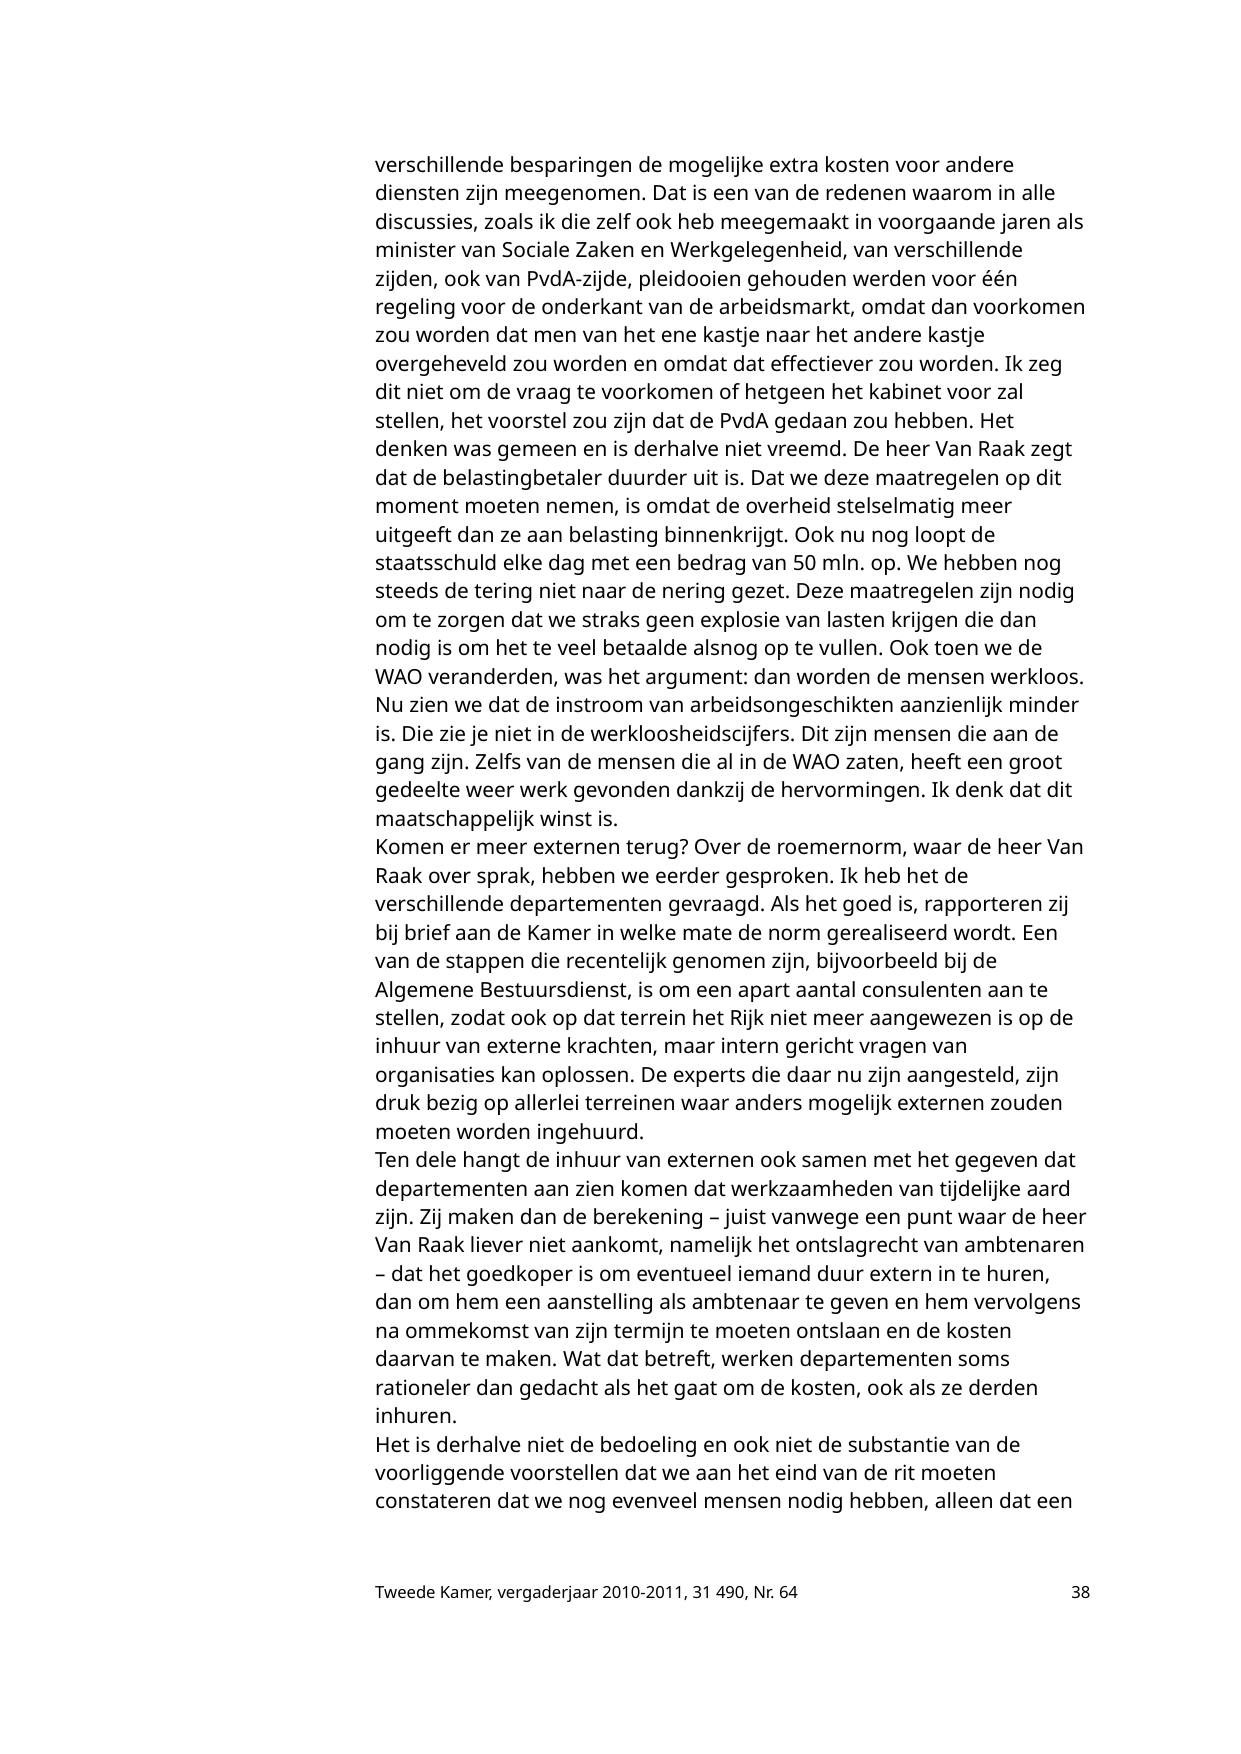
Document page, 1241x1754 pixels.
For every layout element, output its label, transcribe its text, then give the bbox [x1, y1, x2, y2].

text verschillende besparingen de mogelijke extra kosten voor andere diensten zijn meegenomen. Dat is een van de redenen waarom in alle discussies, zoals ik die zelf ook heb meegemaakt in voorgaande jaren als minister van Sociale Zaken en Werkgelegenheid, van verschillende zijden, ook van PvdA-zijde, pleidooien gehouden werden voor één regeling voor de onderkant van de arbeidsmarkt, omdat dan voorkomen zou worden dat men van het ene kastje naar het andere kastje overgeheveld zou worden en omdat dat effectiever zou worden. Ik zeg dit niet om de vraag te voorkomen of hetgeen het kabinet voor zal stellen, het voorstel zou zijn dat de PvdA gedaan zou hebben. Het denken was gemeen en is derhalve niet vreemd. De heer Van Raak zegt dat de belastingbetaler duurder uit is. Dat we deze maatregelen op dit moment moeten nemen, is omdat de overheid stelselmatig meer uitgeeft dan ze aan belasting binnenkrijgt. Ook nu nog loopt de staatsschuld elke dag met een bedrag van 50 mln. op. We hebben nog steeds de tering niet naar de nering gezet. Deze maatregelen zijn nodig om te zorgen dat we straks geen explosie van lasten krijgen die dan nodig is om het te veel betaalde alsnog op te vullen. Ook toen we de WAO veranderden, was het argument: dan worden de mensen werkloos. Nu zien we dat de instroom van arbeidsongeschikten aanzienlijk minder is. Die zie je niet in de werkloosheidscijfers. Dit zijn mensen die aan de gang zijn. Zelfs van de mensen die al in de WAO zaten, heeft een groot gedeelte weer werk gevonden dankzij de hervormingen. Ik denk dat dit maatschappelijk winst is. [375, 150, 1090, 832]
text Ten dele hangt de inhuur van externen ook samen met het gegeven dat departementen aan zien komen dat werkzaamheden van tijdelijke aard zijn. Zij maken dan de berekening – juist vanwege een punt waar de heer Van Raak liever niet aankomt, namelijk het ontslagrecht van ambtenaren – dat het goedkoper is om eventueel iemand duur extern in te huren, dan om hem een aanstelling als ambtenaar te geven en hem vervolgens na ommekomst van zijn termijn te moeten ontslaan en de kosten daarvan te maken. Wat dat betreft, werken departementen soms rationeler dan gedacht als het gaat om de kosten, ook als ze derden inhuren. [375, 1145, 1090, 1430]
text Het is derhalve niet de bedoeling en ook niet de substantie van de voorliggende voorstellen dat we aan het eind van de rit moeten constateren dat we nog evenveel mensen nodig hebben, alleen dat een [375, 1430, 1090, 1515]
text Komen er meer externen terug? Over de roemernorm, waar de heer Van Raak over sprak, hebben we eerder gesproken. Ik heb het de verschillende departementen gevraagd. Als het goed is, rapporteren zij bij brief aan de Kamer in welke mate de norm gerealiseerd wordt. Een van de stappen die recentelijk genomen zijn, bijvoorbeeld bij de Algemene Bestuursdienst, is om een apart aantal consulenten aan te stellen, zodat ook op dat terrein het Rijk niet meer aangewezen is op de inhuur van externe krachten, maar intern gericht vragen van organisaties kan oplossen. De experts die daar nu zijn aangesteld, zijn druk bezig op allerlei terreinen waar anders mogelijk externen zouden moeten worden ingehuurd. [375, 832, 1090, 1145]
